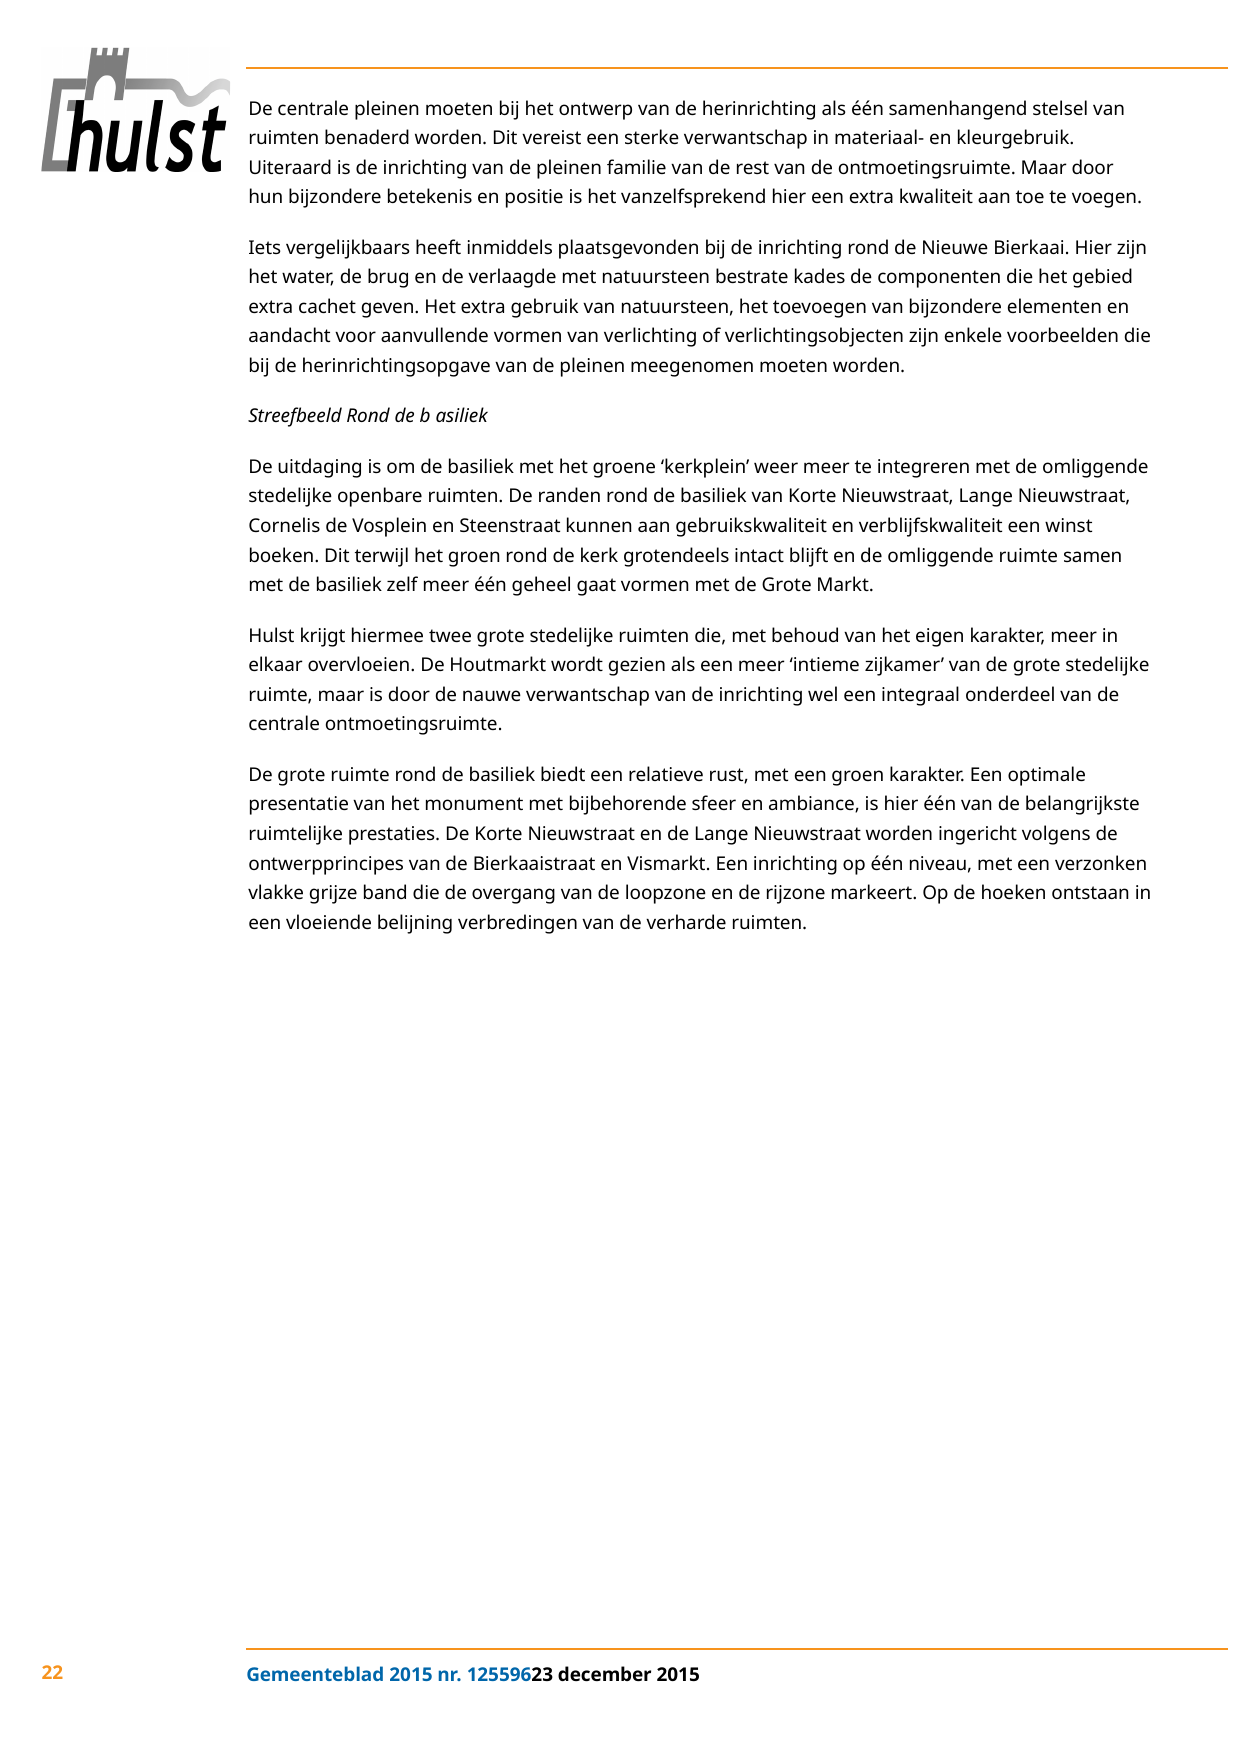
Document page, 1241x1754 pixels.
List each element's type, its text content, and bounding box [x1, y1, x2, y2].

text De grote ruimte rond de basiliek biedt een relatieve rust, met een groen karakter. Een optimale presentatie van het monument met bijbehorende sfeer en ambiance, is hier één van de belangrijkste ruimtelijke prestaties. De Korte Nieuwstraat en de Lange Nieuwstraat worden ingericht volgens de ontwerpprincipes van de Bierkaaistraat en Vismarkt. Een inrichting op één niveau, met een verzonken vlakke grijze band die de overgang van de loopzone en de rijzone markeert. Op de hoeken ontstaan in een vloeiende belijning verbredingen van de verharde ruimten. [248, 761, 1152, 935]
picture [41, 47, 231, 172]
text Iets vergelijkbaars heeft inmiddels plaatsgevonden bij de inrichting rond de Nieuwe Bierkaai. Hier zijn het water, de brug en de verlaagde met natuursteen bestrate kades de componenten die het gebied extra cachet geven. Het extra gebruik van natuursteen, het toevoegen van bijzondere elementen en aandacht voor aanvullende vormen van verlichting of verlichtingsobjecten zijn enkele voorbeelden die bij de herinrichtingsopgave van de pleinen meegenomen moeten worden. [248, 234, 1152, 378]
text Streefbeeld Rond de b asiliek [248, 403, 1152, 428]
text Hulst krijgt hiermee twee grote stedelijke ruimten die, met behoud van het eigen karakter, meer in elkaar overvloeien. De Houtmarkt wordt gezien als een meer ‘intieme zijkamer’ van de grote stedelijke ruimte, maar is door de nauwe verwantschap van de inrichting wel een integraal onderdeel van de centrale ontmoetingsruimte. [248, 622, 1152, 736]
text De uitdaging is om de basiliek met het groene ‘kerkplein’ weer meer te integreren met de omliggende stedelijke openbare ruimten. De randen rond de basiliek van Korte Nieuwstraat, Lange Nieuwstraat, Cornelis de Vosplein en Steenstraat kunnen aan gebruikskwaliteit en verblijfskwaliteit een winst boeken. Dit terwijl het groen rond de kerk grotendeels intact blijft en de omliggende ruimte samen met de basiliek zelf meer één geheel gaat vormen met de Grote Markt. [248, 453, 1152, 597]
text De centrale pleinen moeten bij het ontwerp van de herinrichting als één samenhangend stelsel van ruimten benaderd worden. Dit vereist een sterke verwantschap in materiaal- en kleurgebruik. Uiteraard is de inrichting van de pleinen familie van de rest van de ontmoetingsruimte. Maar door hun bijzondere betekenis en positie is het vanzelfsprekend hier een extra kwaliteit aan toe te voegen. [248, 95, 1152, 209]
